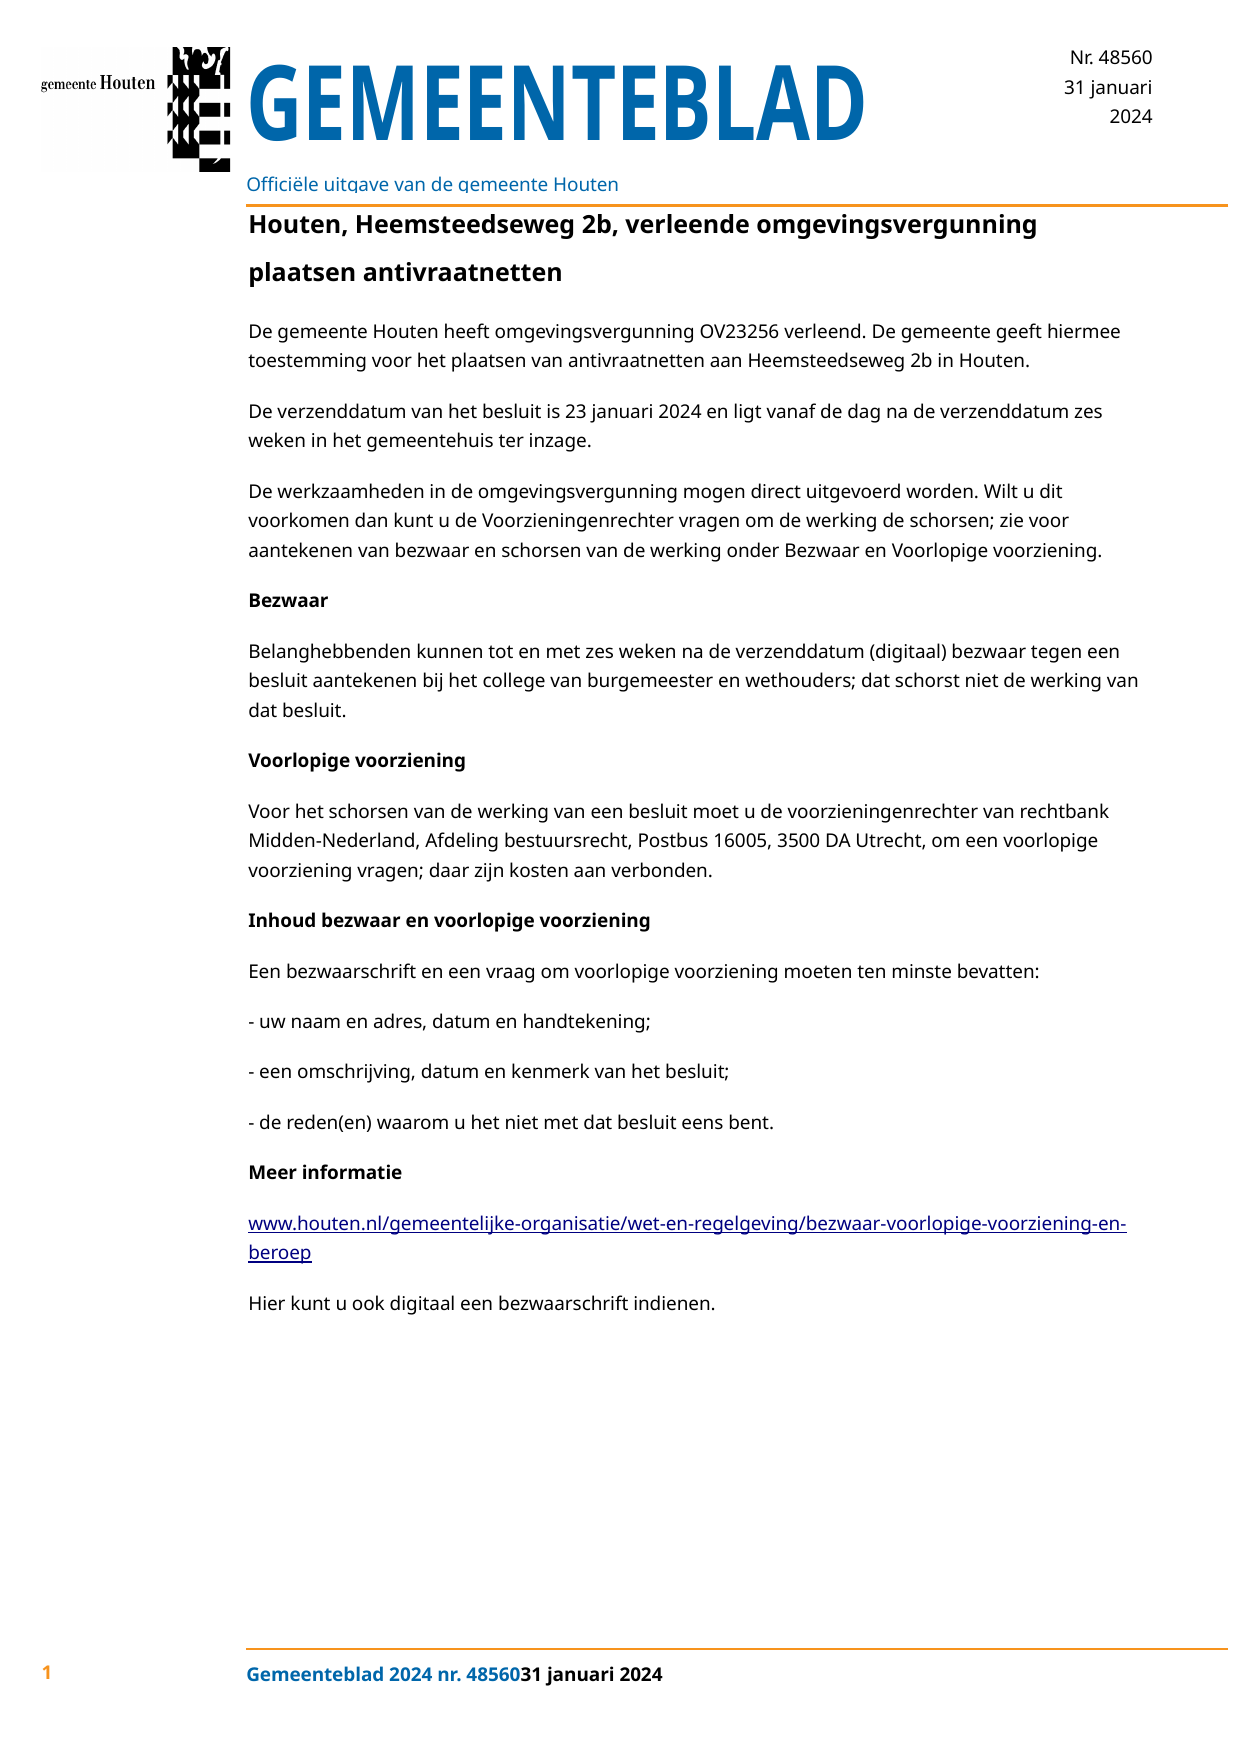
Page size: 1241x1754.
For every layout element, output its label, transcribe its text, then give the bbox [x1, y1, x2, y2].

text Belanghebbenden kunnen tot en met zes weken na de verzenddatum (digitaal) bezwaar tegen een besluit aantekenen bij het college van burgemeester en wethouders; dat schorst niet de werking van dat besluit. [248, 638, 1152, 723]
text Voor het schorsen van de werking van een besluit moet u de voorzieningenrechter van rechtbank Midden-Nederland, Afdeling bestuursrecht, Postbus 16005, 3500 DA Utrecht, om een voorlopige voorziening vragen; daar zijn kosten aan verbonden. [248, 798, 1152, 883]
text De verzenddatum van het besluit is 23 januari 2024 en ligt vanaf de dag na de verzenddatum zes weken in het gemeentehuis ter inzage. [248, 398, 1152, 453]
text Houten, Heemsteedseweg 2b, verleende omgevingsvergunning plaatsen antivraatnetten [248, 207, 1152, 288]
text Een bezwaarschrift en een vraag om voorlopige voorziening moeten ten minste bevatten: [248, 958, 1152, 984]
text Meer informatie [248, 1159, 1152, 1185]
text - een omschrijving, datum en kenmerk van het besluit; [248, 1059, 1152, 1084]
text De gemeente Houten heeft omgevingsvergunning OV23256 verleend. De gemeente geeft hiermee toestemming voor het plaatsen van antivraatnetten aan Heemsteedseweg 2b in Houten. [248, 318, 1152, 373]
text Voorlopige voorziening [248, 747, 1152, 773]
text Hier kunt u ook digitaal een bezwaarschrift indienen. [248, 1290, 1152, 1316]
text - de reden(en) waarom u het niet met dat besluit eens bent. [248, 1109, 1152, 1135]
text - uw naam en adres, datum en handtekening; [248, 1008, 1152, 1034]
text Bezwaar [248, 587, 1152, 613]
text Inhoud bezwaar en voorlopige voorziening [248, 907, 1152, 933]
text www.houten.nl/gemeentelijke-organisatie/wet-en-regelgeving/bezwaar-voorlopige-voorziening-en-beroep [248, 1210, 1152, 1265]
text De werkzaamheden in de omgevingsvergunning mogen direct uitgevoerd worden. Wilt u dit voorkomen dan kunt u de Voorzieningenrechter vragen om de werking de schorsen; zie voor aantekenen van bezwaar en schorsen van de werking onder Bezwaar en Voorlopige voorziening. [248, 478, 1152, 563]
picture [41, 47, 231, 172]
